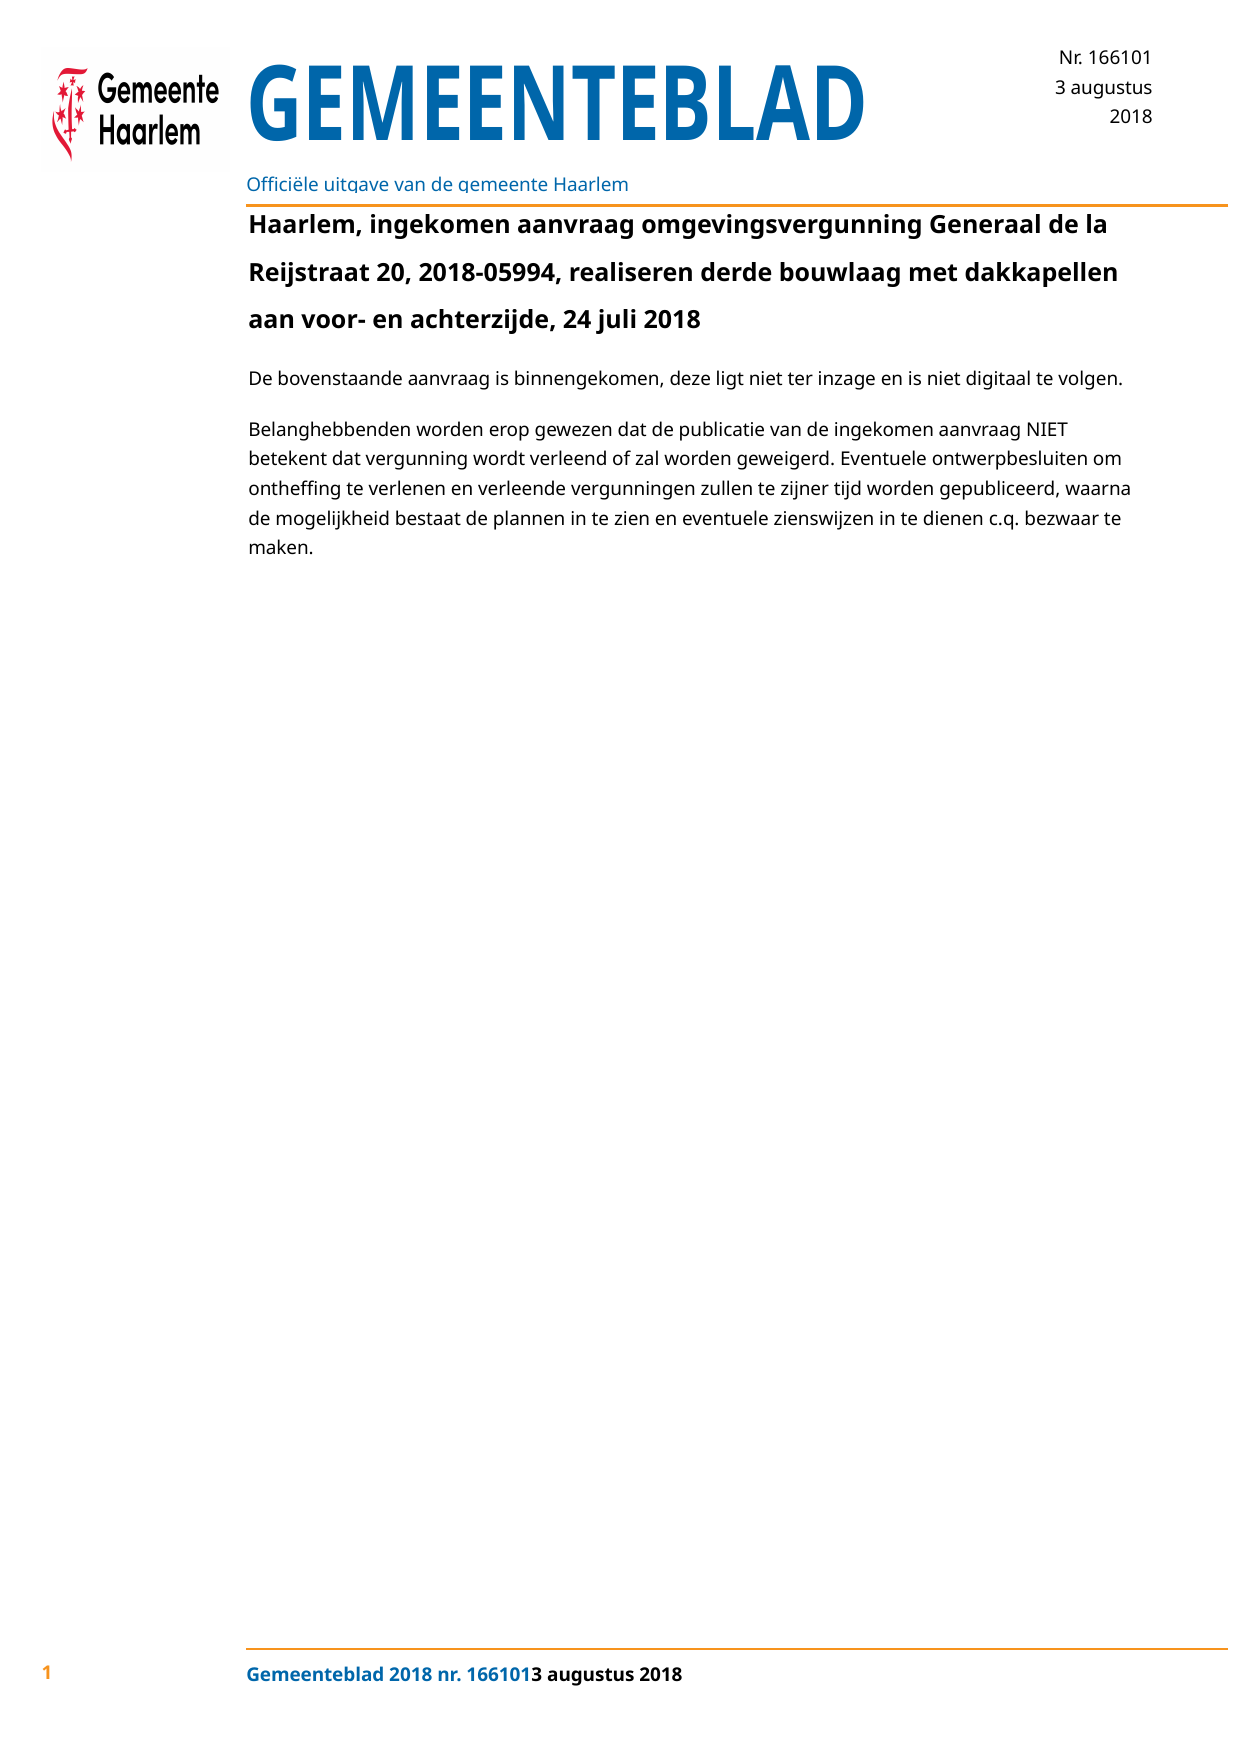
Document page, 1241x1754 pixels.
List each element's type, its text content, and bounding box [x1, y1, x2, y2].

text Haarlem, ingekomen aanvraag omgevingsvergunning Generaal de la Reijstraat 20, 2018-05994, realiseren derde bouwlaag met dakkapellen aan voor- en achterzijde, 24 juli 2018 [248, 207, 1152, 336]
text Belanghebbenden worden erop gewezen dat de publicatie van de ingekomen aanvraag NIET betekent dat vergunning wordt verleend of zal worden geweigerd. Eventuele ontwerpbesluiten om ontheffing te verlenen en verleende vergunningen zullen te zijner tijd worden gepubliceerd, waarna de mogelijkheid bestaat de plannen in te zien en eventuele zienswijzen in te dienen c.q. bezwaar te maken. [248, 416, 1152, 560]
text De bovenstaande aanvraag is binnengekomen, deze ligt niet ter inzage en is niet digitaal te volgen. [248, 366, 1152, 391]
picture [41, 47, 231, 172]
